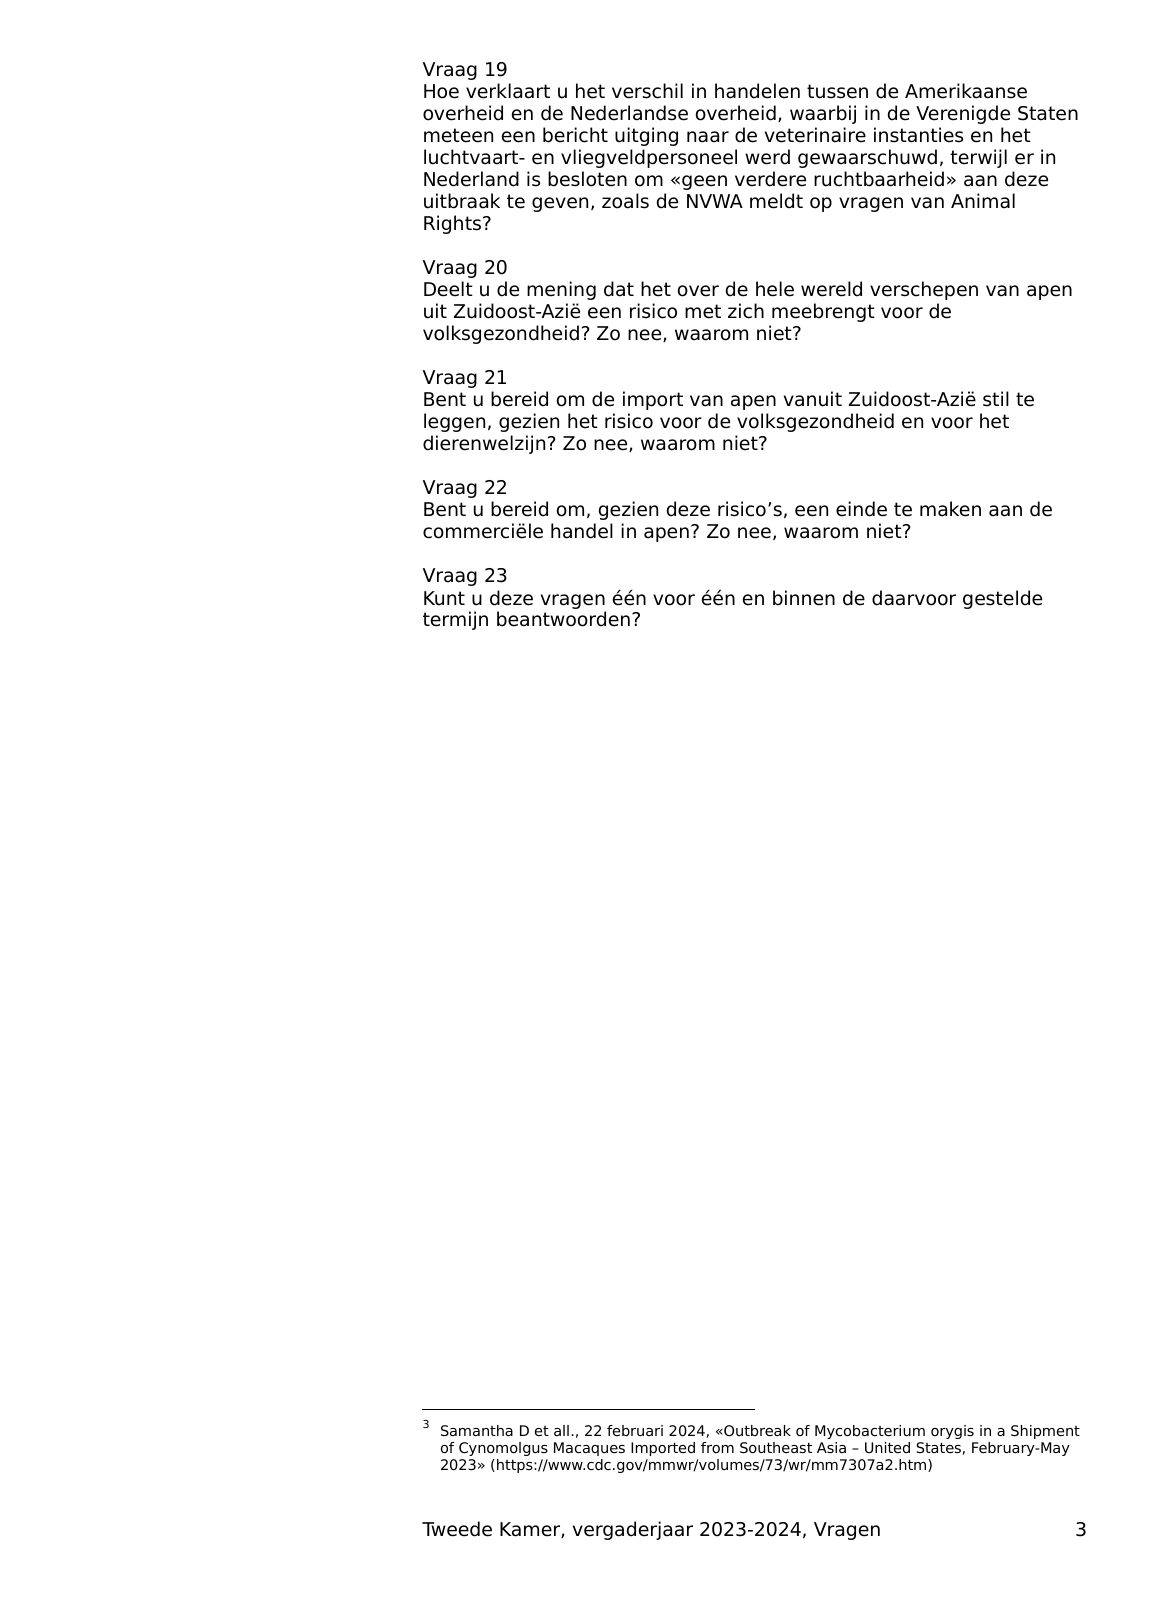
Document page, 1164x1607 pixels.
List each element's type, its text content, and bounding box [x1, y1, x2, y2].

text Samantha D et all., 22 februari 2024, «Outbreak of Mycobacterium orygis in a Shipment of Cynomolgus Macaques Imported from Southeast Asia – United States, February-May 2023» (https://www.cdc.gov/mmwr/volumes/73/wr/mm7307a2.htm) [422, 1418, 1087, 1474]
text Vraag 23 [422, 565, 1087, 587]
text Vraag 21 [422, 367, 1087, 389]
text Vraag 22 [422, 477, 1087, 499]
text Bent u bereid om de import van apen vanuit Zuidoost-Azië stil te leggen, gezien het risico voor de volksgezondheid en voor het dierenwelzijn? Zo nee, waarom niet? [422, 389, 1087, 455]
text Hoe verklaart u het verschil in handelen tussen de Amerikaanse overheid en de Nederlandse overheid, waarbij in de Verenigde Staten meteen een bericht uitging naar de veterinaire instanties en het luchtvaart- en vliegveldpersoneel werd gewaarschuwd, terwijl er in Nederland is besloten om «geen verdere ruchtbaarheid» aan deze uitbraak te geven, zoals de NVWA meldt op vragen van Animal Rights? [422, 81, 1087, 235]
text Deelt u de mening dat het over de hele wereld verschepen van apen uit Zuidoost-Azië een risico met zich meebrengt voor de volksgezondheid? Zo nee, waarom niet? [422, 279, 1087, 345]
text Bent u bereid om, gezien deze risico’s, een einde te maken aan de commerciële handel in apen? Zo nee, waarom niet? [422, 499, 1087, 543]
text Vraag 19 [422, 59, 1087, 81]
text Kunt u deze vragen één voor één en binnen de daarvoor gestelde termijn beantwoorden? [422, 587, 1087, 631]
text Vraag 20 [422, 257, 1087, 279]
